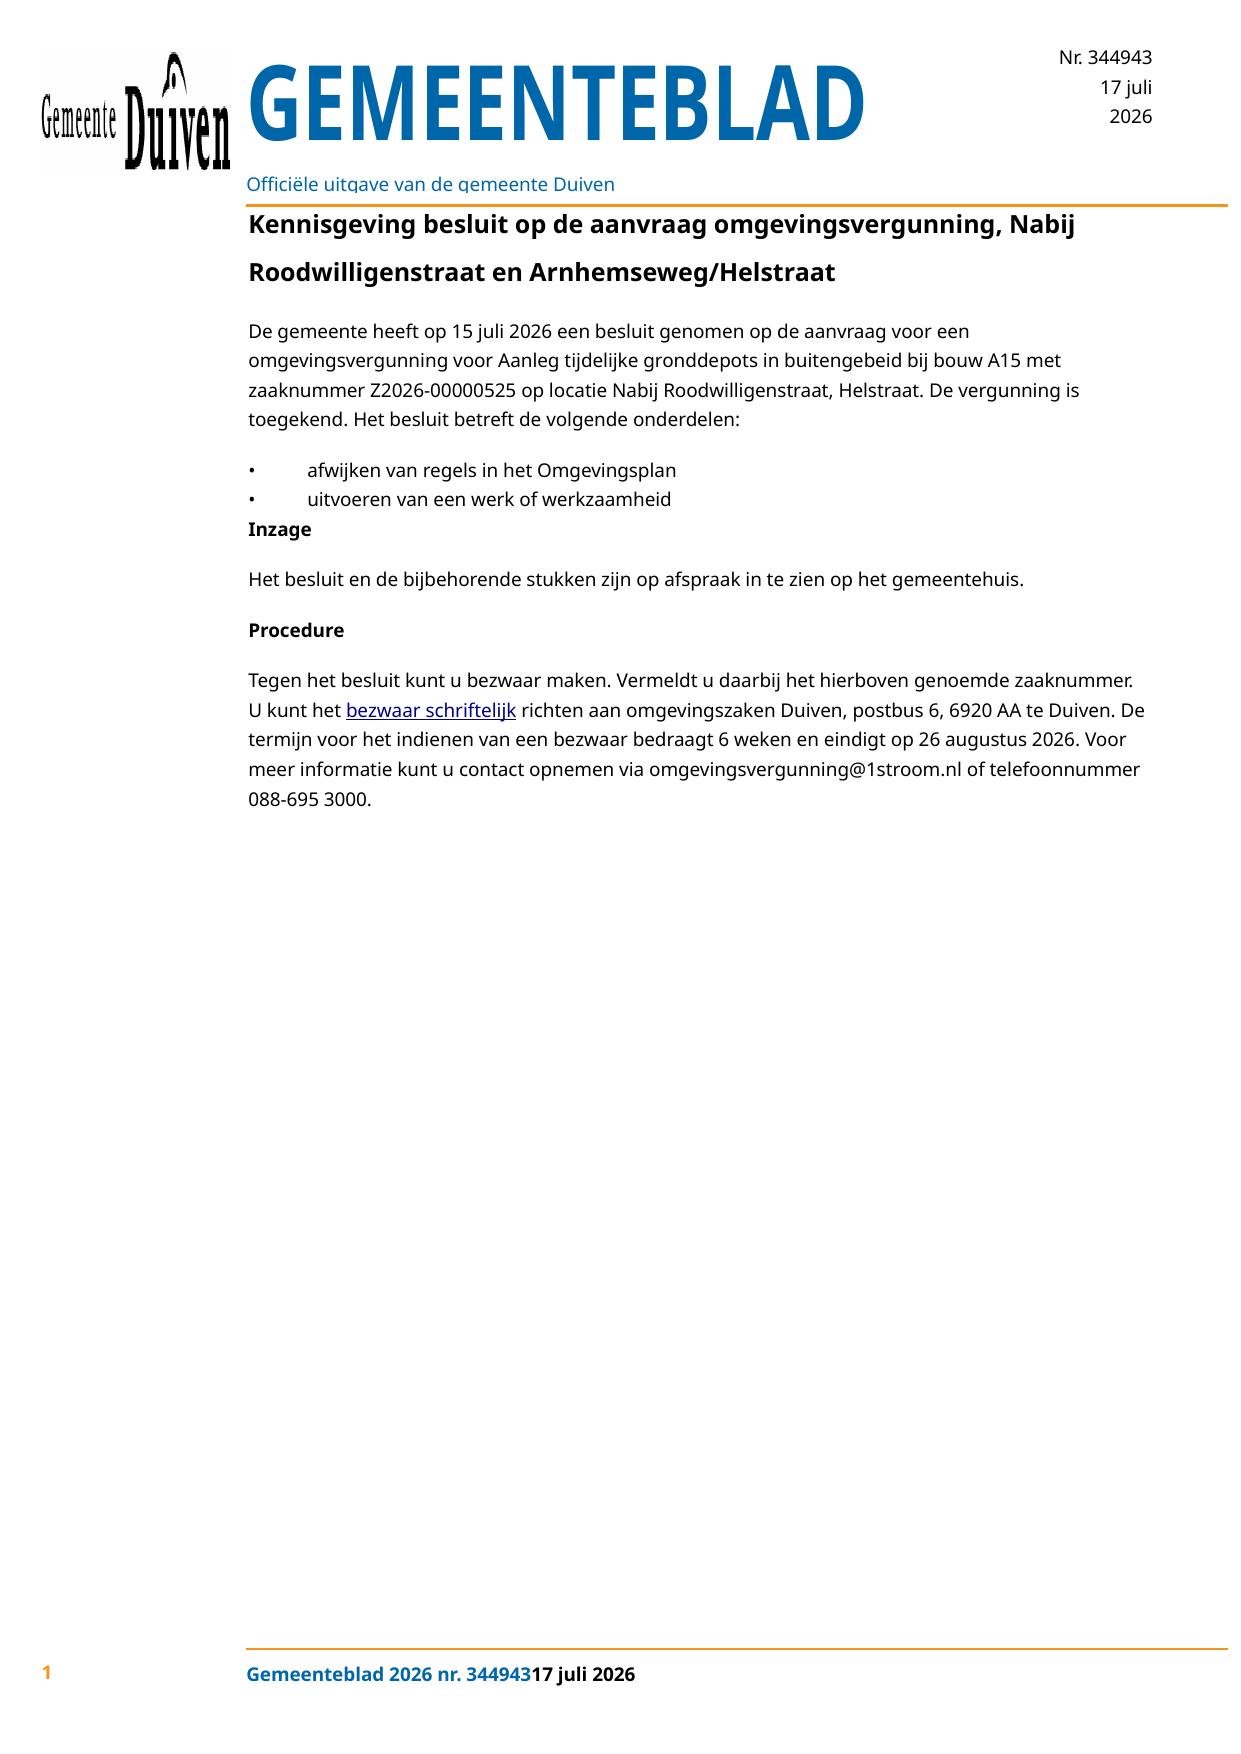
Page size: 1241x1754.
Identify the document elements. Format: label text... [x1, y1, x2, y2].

text Inzage [248, 516, 1152, 542]
list afwijken van regels in het Omgevingsplan [248, 457, 1152, 483]
text Het besluit en de bijbehorende stukken zijn op afspraak in te zien op het gemeentehuis. [248, 567, 1152, 592]
text Kennisgeving besluit op de aanvraag omgevingsvergunning, Nabij Roodwilligenstraat en Arnhemseweg/Helstraat [248, 207, 1152, 288]
picture [41, 47, 231, 172]
text Tegen het besluit kunt u bezwaar maken. Vermeldt u daarbij het hierboven genoemde zaaknummer. U kunt het bezwaar schriftelijk richten aan omgevingszaken Duiven, postbus 6, 6920 AA te Duiven. De termijn voor het indienen van een bezwaar bedraagt 6 weken en eindigt op 26 augustus 2026. Voor meer informatie kunt u contact opnemen via omgevingsvergunning@1stroom.nl of telefoonnummer 088-695 3000. [248, 667, 1152, 812]
text De gemeente heeft op 15 juli 2026 een besluit genomen op de aanvraag voor een omgevingsvergunning voor Aanleg tijdelijke gronddepots in buitengebeid bij bouw A15 met zaaknummer Z2026-00000525 op locatie Nabij Roodwilligenstraat, Helstraat. De vergunning is toegekend. Het besluit betreft de volgende onderdelen: [248, 318, 1152, 432]
text Procedure [248, 617, 1152, 643]
list uitvoeren van een werk of werkzaamheid [248, 487, 1152, 512]
